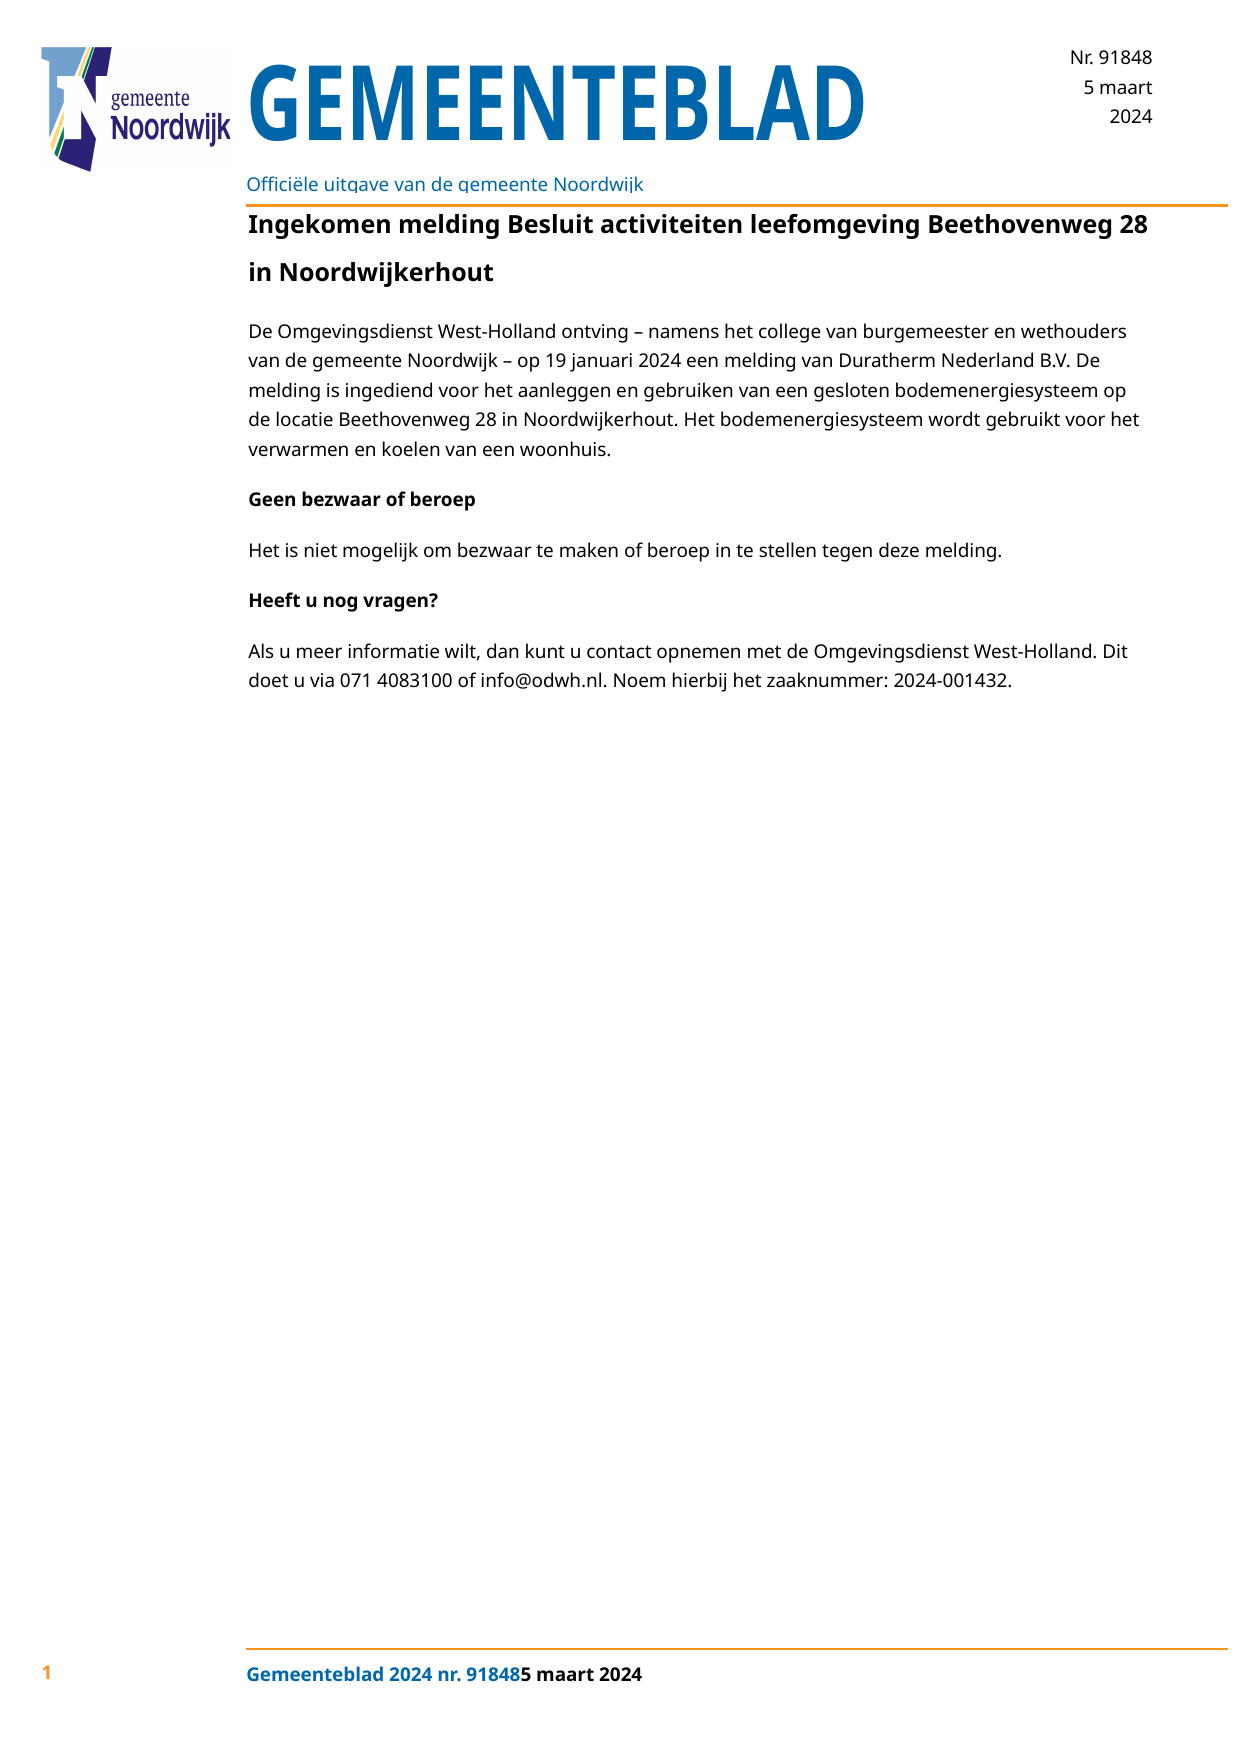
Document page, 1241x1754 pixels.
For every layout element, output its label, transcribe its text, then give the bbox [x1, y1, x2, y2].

text Het is niet mogelijk om bezwaar te maken of beroep in te stellen tegen deze melding. [248, 537, 1152, 563]
picture [41, 47, 231, 172]
text Geen bezwaar of beroep [248, 487, 1152, 512]
text Heeft u nog vragen? [248, 587, 1152, 613]
text Ingekomen melding Besluit activiteiten leefomgeving Beethovenweg 28 in Noordwijkerhout [248, 207, 1152, 288]
text De Omgevingsdienst West-Holland ontving – namens het college van burgemeester en wethouders van de gemeente Noordwijk – op 19 januari 2024 een melding van Duratherm Nederland B.V. De melding is ingediend voor het aanleggen en gebruiken van een gesloten bodemenergiesysteem op de locatie Beethovenweg 28 in Noordwijkerhout. Het bodemenergiesysteem wordt gebruikt voor het verwarmen en koelen van een woonhuis. [248, 318, 1152, 462]
text Als u meer informatie wilt, dan kunt u contact opnemen met de Omgevingsdienst West-Holland. Dit doet u via 071 4083100 of info@odwh.nl. Noem hierbij het zaaknummer: 2024-001432. [248, 638, 1152, 693]
